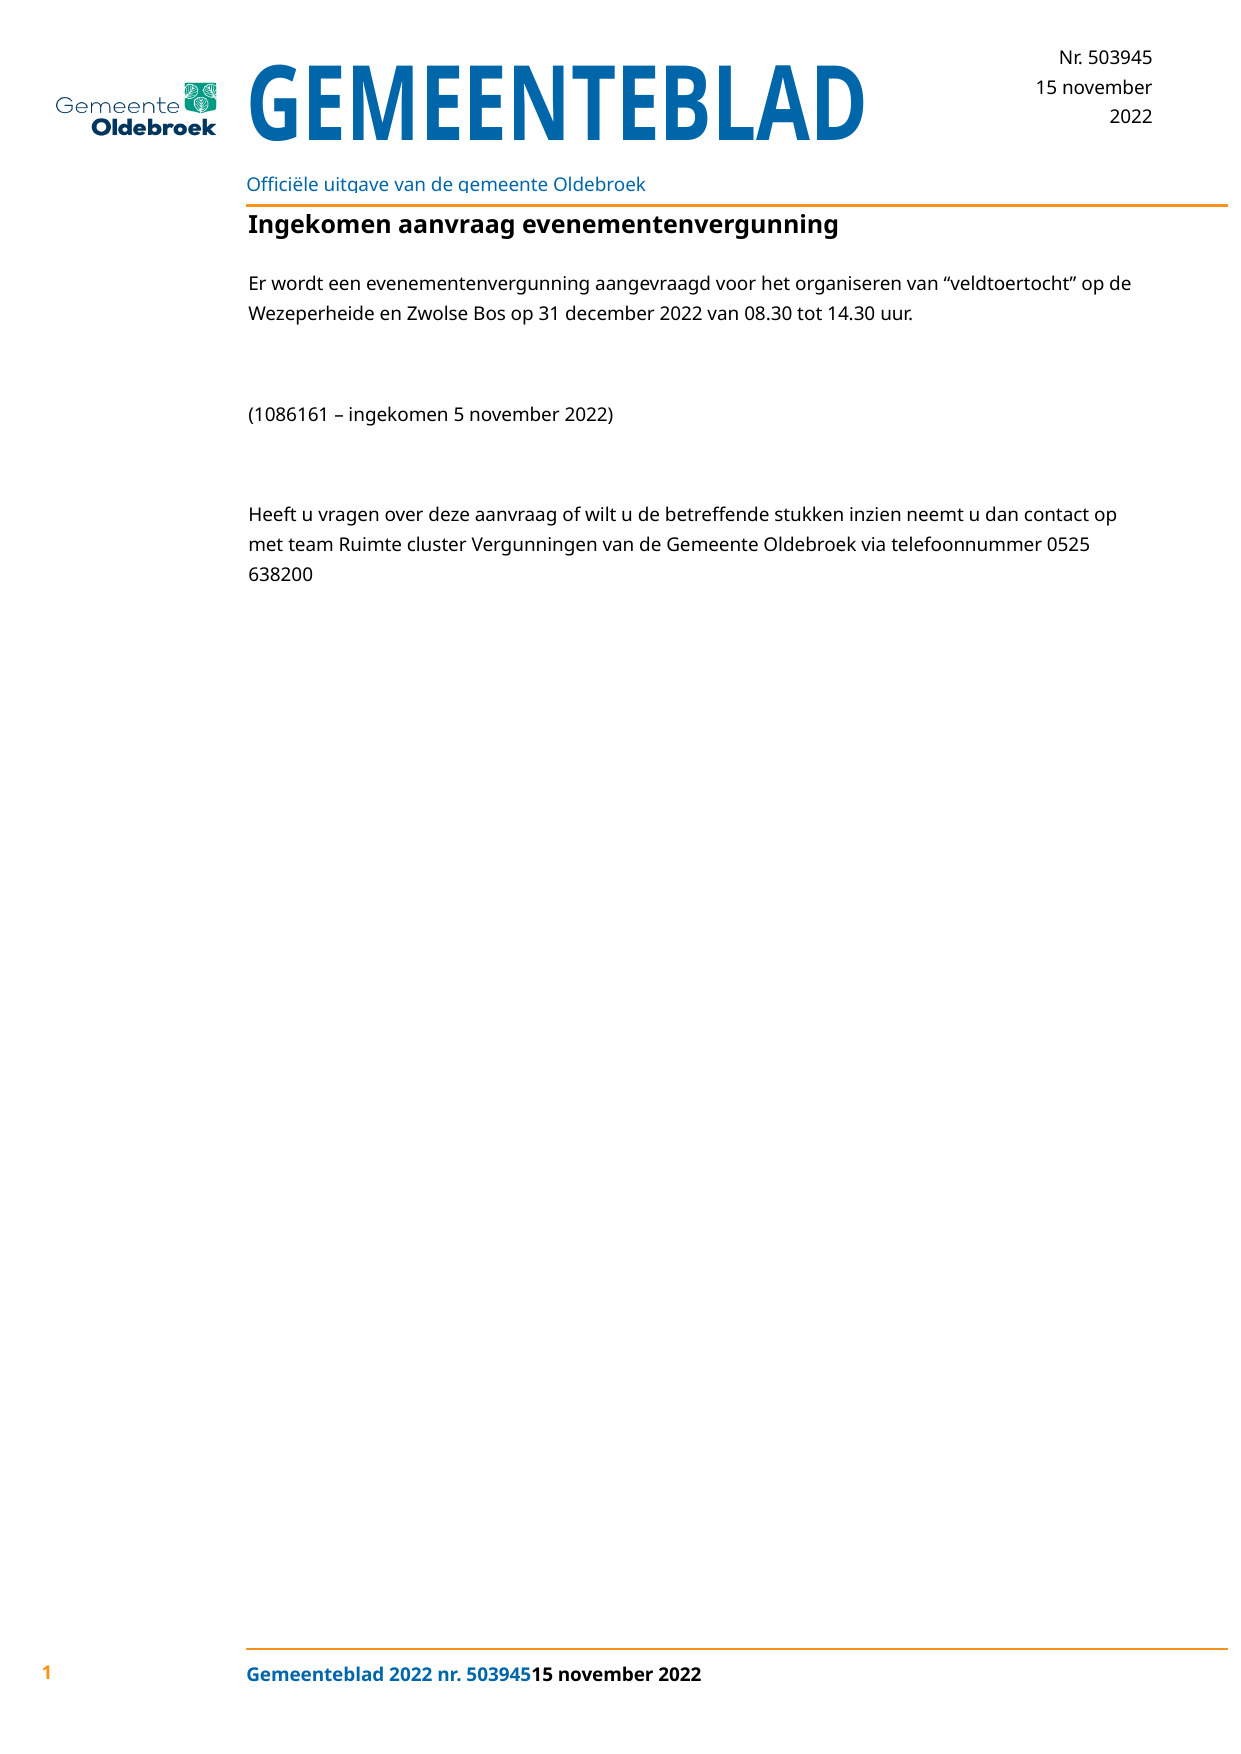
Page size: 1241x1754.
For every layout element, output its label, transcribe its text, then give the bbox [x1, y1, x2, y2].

text (1086161 – ingekomen 5 november 2022) [248, 401, 1152, 426]
text Heeft u vragen over deze aanvraag of wilt u de betreffende stukken inzien neemt u dan contact op met team Ruimte cluster Vergunningen van de Gemeente Oldebroek via telefoonnummer 0525 638200 [248, 502, 1152, 586]
text Er wordt een evenementenvergunning aangevraagd voor het organiseren van “veldtoertocht” op de Wezeperheide en Zwolse Bos op 31 december 2022 van 08.30 tot 14.30 uur. [248, 270, 1152, 326]
text Ingekomen aanvraag evenementenvergunning [248, 207, 1152, 241]
picture [41, 47, 231, 172]
